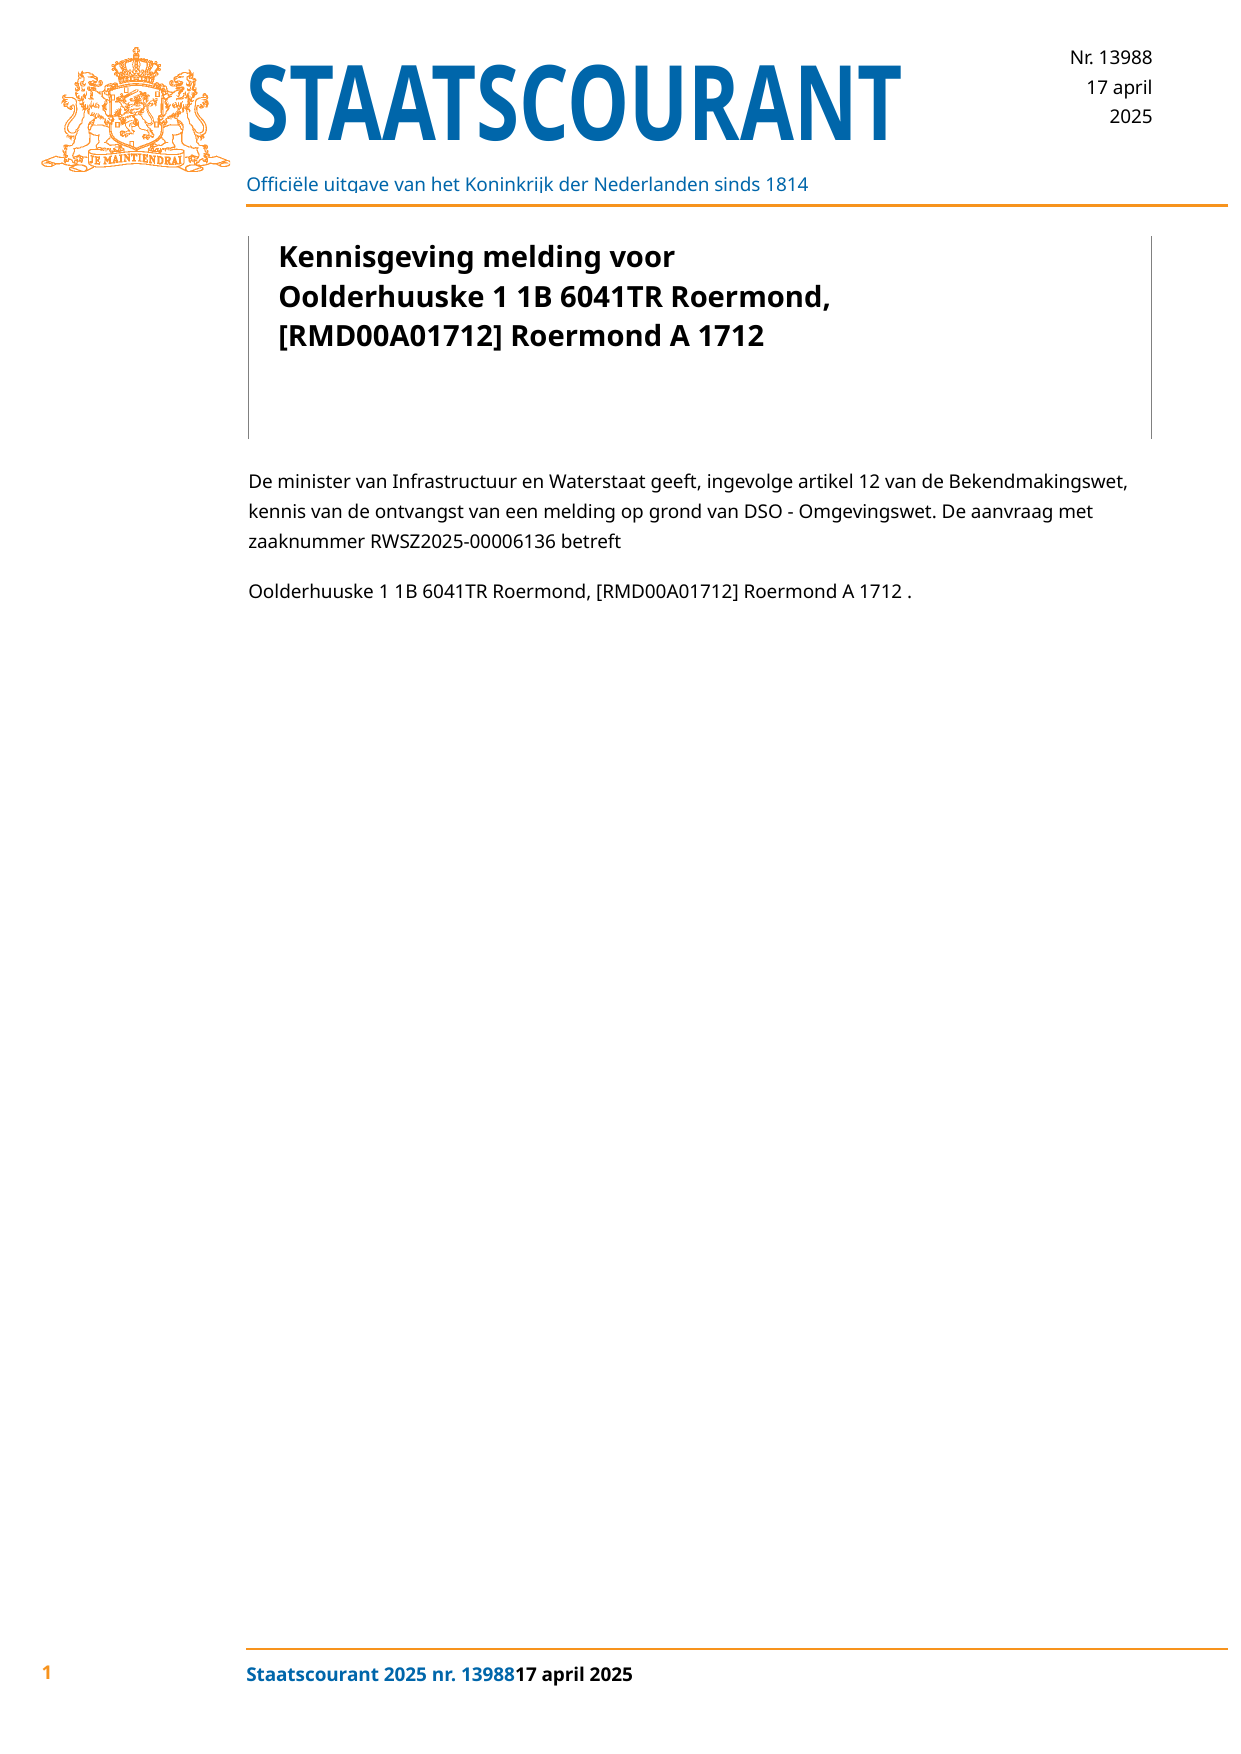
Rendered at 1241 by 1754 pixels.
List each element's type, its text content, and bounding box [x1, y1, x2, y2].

picture [41, 47, 231, 172]
text De minister van Infrastructuur en Waterstaat geeft, ingevolge artikel 12 van de Bekendmakingswet, kennis van de ontvangst van een melding op grond van DSO - Omgevingswet. De aanvraag met zaaknummer RWSZ2025-00006136 betreft [248, 469, 1152, 553]
text Oolderhuuske 1 1B 6041TR Roermond, [RMD00A01712] Roermond A 1712 . [248, 578, 1152, 604]
table_header Kennisgeving melding voor Oolderhuuske 1 1B 6041TR Roermond, [RMD00A01712] Roermond A 1712 [249, 236, 850, 439]
table_header [850, 236, 912, 413]
table_header [1090, 236, 1151, 413]
table_header [850, 414, 1151, 439]
picture [912, 236, 1090, 414]
